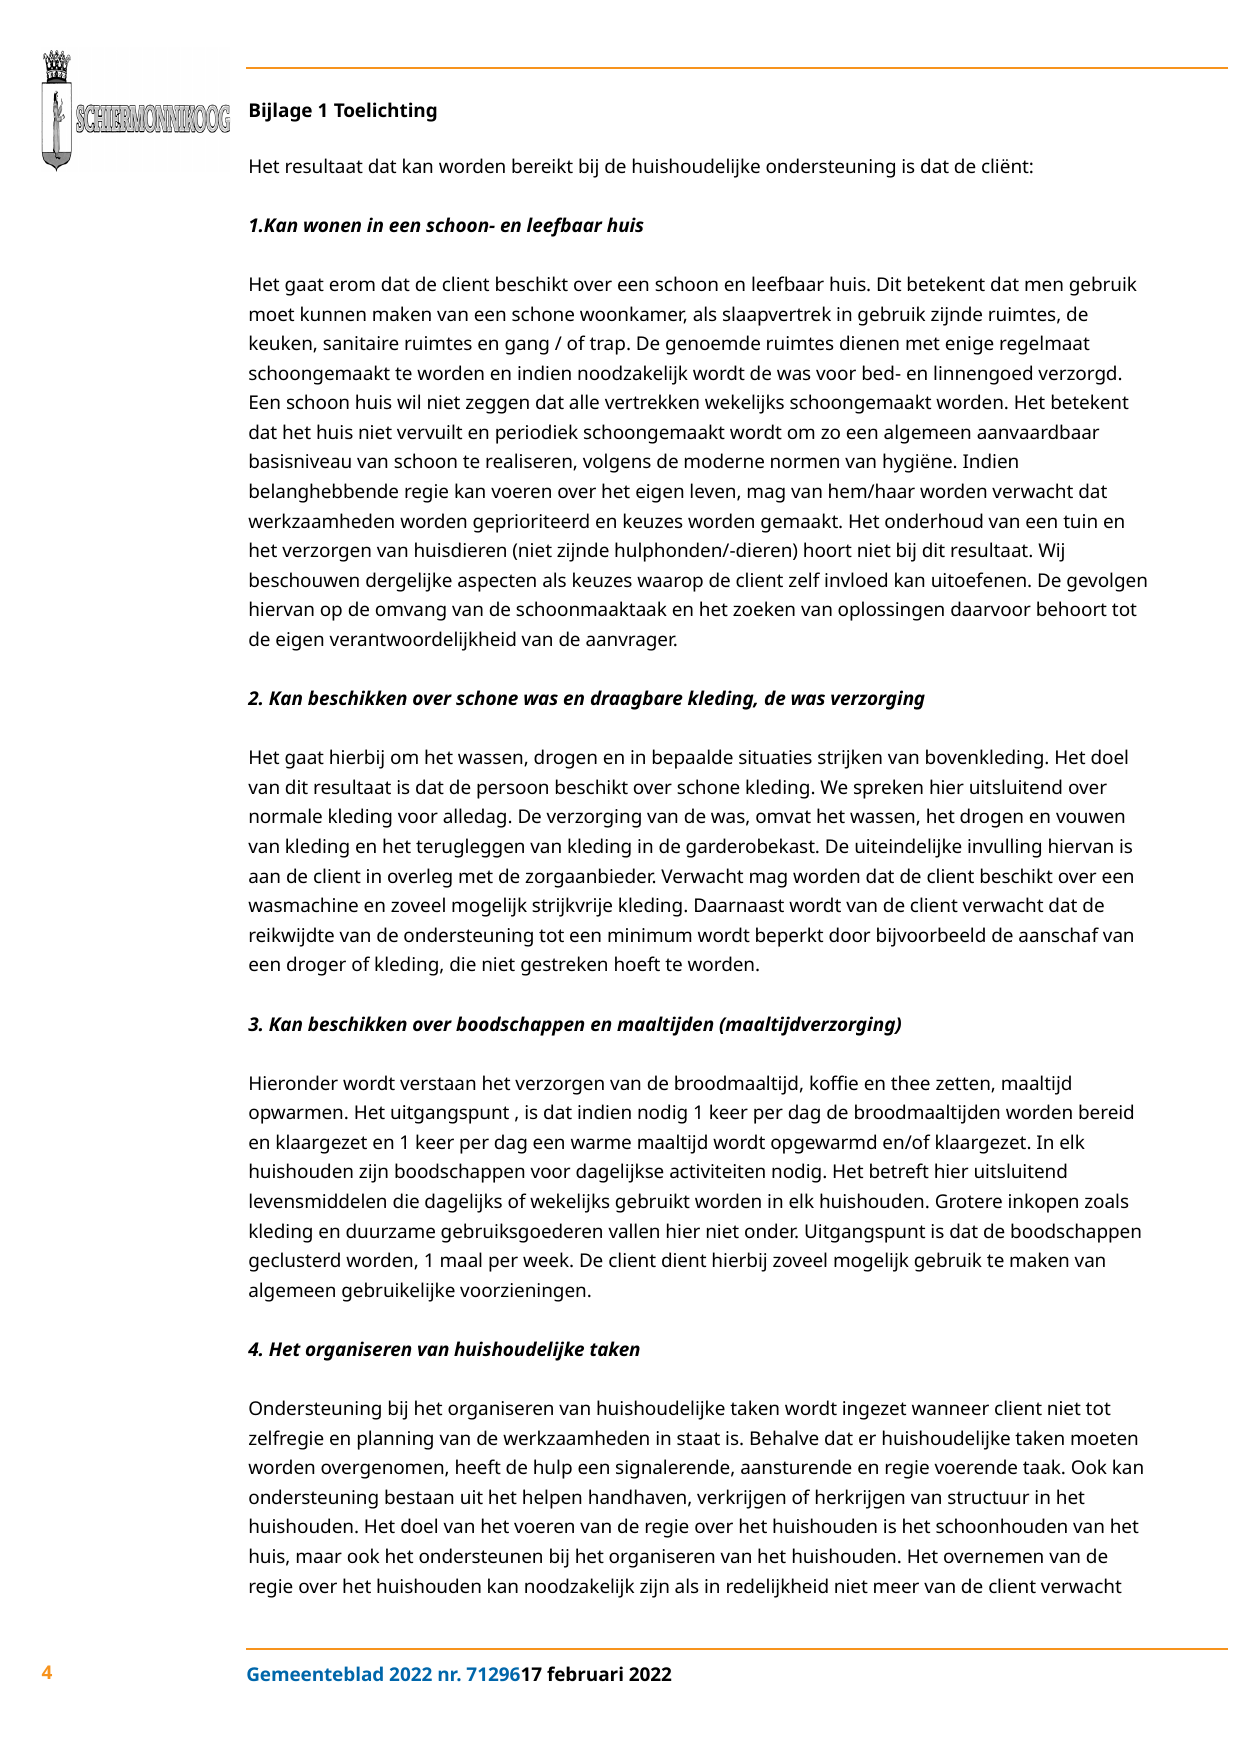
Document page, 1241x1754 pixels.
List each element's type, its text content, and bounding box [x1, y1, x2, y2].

text Het resultaat dat kan worden bereikt bij de huishoudelijke ondersteuning is dat de cliënt: [248, 153, 1152, 179]
text 2. Kan beschikken over schone was en draagbare kleding, de was verzorging [248, 685, 1152, 711]
text Ondersteuning bij het organiseren van huishoudelijke taken wordt ingezet wanneer client niet tot zelfregie en planning van de werkzaamheden in staat is. Behalve dat er huishoudelijke taken moeten worden overgenomen, heeft de hulp een signalerende, aansturende en regie voerende taak. Ook kan ondersteuning bestaan uit het helpen handhaven, verkrijgen of herkrijgen van structuur in het huishouden. Het doel van het voeren van de regie over het huishouden is het schoonhouden van het huis, maar ook het ondersteunen bij het organiseren van het huishouden. Het overnemen van de regie over het huishouden kan noodzakelijk zijn als in redelijkheid niet meer van de client verwacht [248, 1395, 1152, 1599]
text Bijlage 1 Toelichting [248, 95, 1152, 123]
text Hieronder wordt verstaan het verzorgen van de broodmaaltijd, koffie en thee zetten, maaltijd opwarmen. Het uitgangspunt , is dat indien nodig 1 keer per dag de broodmaaltijden worden bereid en klaargezet en 1 keer per dag een warme maaltijd wordt opgewarmd en/of klaargezet. In elk huishouden zijn boodschappen voor dagelijkse activiteiten nodig. Het betreft hier uitsluitend levensmiddelen die dagelijks of wekelijks gebruikt worden in elk huishouden. Grotere inkopen zoals kleding en duurzame gebruiksgoederen vallen hier niet onder. Uitgangspunt is dat de boodschappen geclusterd worden, 1 maal per week. De client dient hierbij zoveel mogelijk gebruik te maken van algemeen gebruikelijke voorzieningen. [248, 1070, 1152, 1303]
text 4. Het organiseren van huishoudelijke taken [248, 1336, 1152, 1362]
text 3. Kan beschikken over boodschappen en maaltijden (maaltijdverzorging) [248, 1011, 1152, 1037]
text 1.Kan wonen in een schoon- en leefbaar huis [248, 212, 1152, 238]
text Het gaat hierbij om het wassen, drogen en in bepaalde situaties strijken van bovenkleding. Het doel van dit resultaat is dat de persoon beschikt over schone kleding. We spreken hier uitsluitend over normale kleding voor alledag. De verzorging van de was, omvat het wassen, het drogen en vouwen van kleding en het terugleggen van kleding in de garderobekast. De uiteindelijke invulling hiervan is aan de client in overleg met de zorgaanbieder. Verwacht mag worden dat de client beschikt over een wasmachine en zoveel mogelijk strijkvrije kleding. Daarnaast wordt van de client verwacht dat de reikwijdte van de ondersteuning tot een minimum wordt beperkt door bijvoorbeeld de aanschaf van een droger of kleding, die niet gestreken hoeft te worden. [248, 744, 1152, 977]
text Het gaat erom dat de client beschikt over een schoon en leefbaar huis. Dit betekent dat men gebruik moet kunnen maken van een schone woonkamer, als slaapvertrek in gebruik zijnde ruimtes, de keuken, sanitaire ruimtes en gang / of trap. De genoemde ruimtes dienen met enige regelmaat schoongemaakt te worden en indien noodzakelijk wordt de was voor bed- en linnengoed verzorgd. Een schoon huis wil niet zeggen dat alle vertrekken wekelijks schoongemaakt worden. Het betekent dat het huis niet vervuilt en periodiek schoongemaakt wordt om zo een algemeen aanvaardbaar basisniveau van schoon te realiseren, volgens de moderne normen van hygiëne. Indien belanghebbende regie kan voeren over het eigen leven, mag van hem/haar worden verwacht dat werkzaamheden worden geprioriteerd en keuzes worden gemaakt. Het onderhoud van een tuin en het verzorgen van huisdieren (niet zijnde hulphonden/-dieren) hoort niet bij dit resultaat. Wij beschouwen dergelijke aspecten als keuzes waarop de client zelf invloed kan uitoefenen. De gevolgen hiervan op de omvang van de schoonmaaktaak en het zoeken van oplossingen daarvoor behoort tot de eigen verantwoordelijkheid van de aanvrager. [248, 271, 1152, 652]
picture [41, 47, 231, 172]
